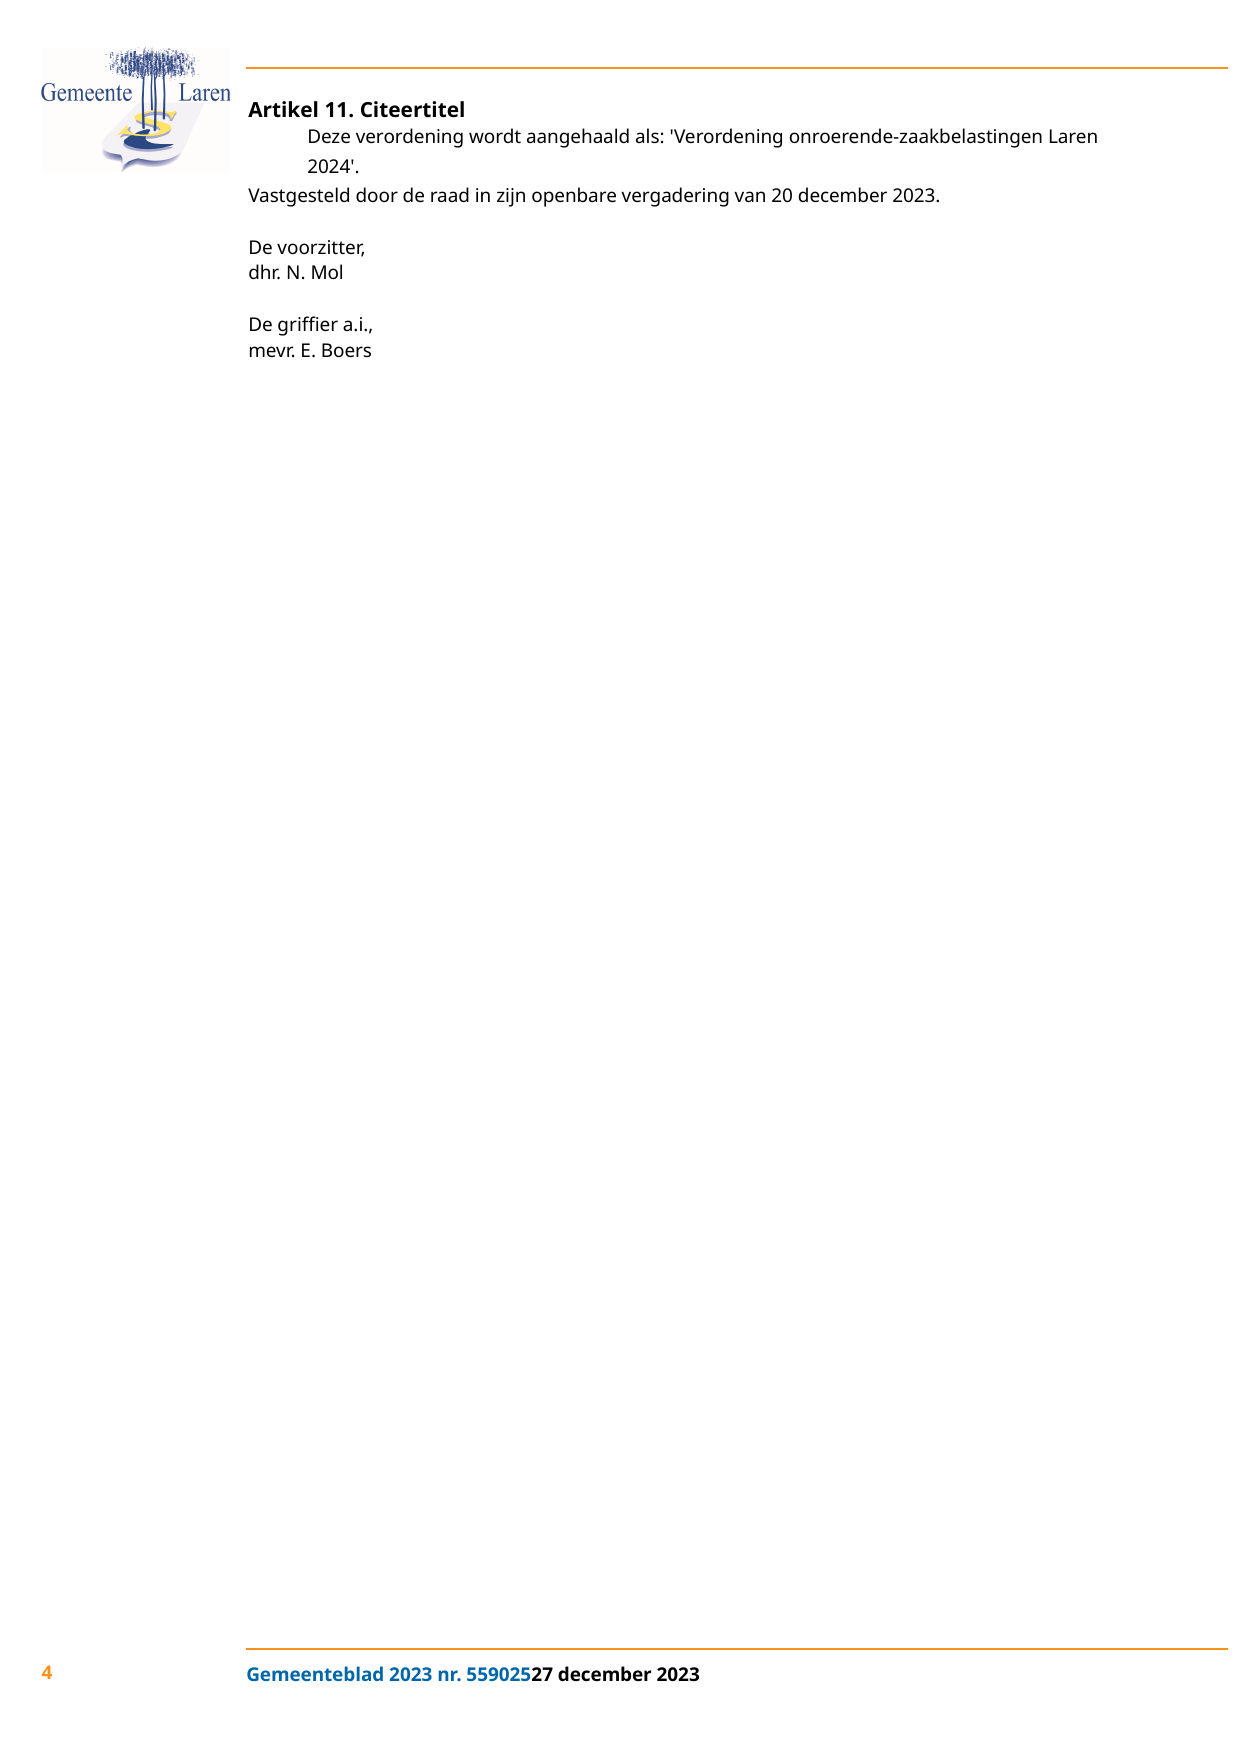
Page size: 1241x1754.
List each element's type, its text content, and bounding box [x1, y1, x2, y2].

text dhr. N. Mol [248, 259, 1152, 285]
text De voorzitter, [248, 234, 1152, 259]
text Vastgesteld door de raad in zijn openbare vergadering van 20 december 2023. [248, 182, 1152, 208]
text De griffier a.i., [248, 311, 1152, 337]
text Artikel 11. Citeertitel [248, 95, 1152, 123]
text mevr. E. Boers [248, 337, 1152, 362]
list Deze verordening wordt aangehaald als: 'Verordening onroerende-zaakbelastingen Laren 2024'. [248, 123, 1152, 178]
picture [41, 47, 231, 172]
